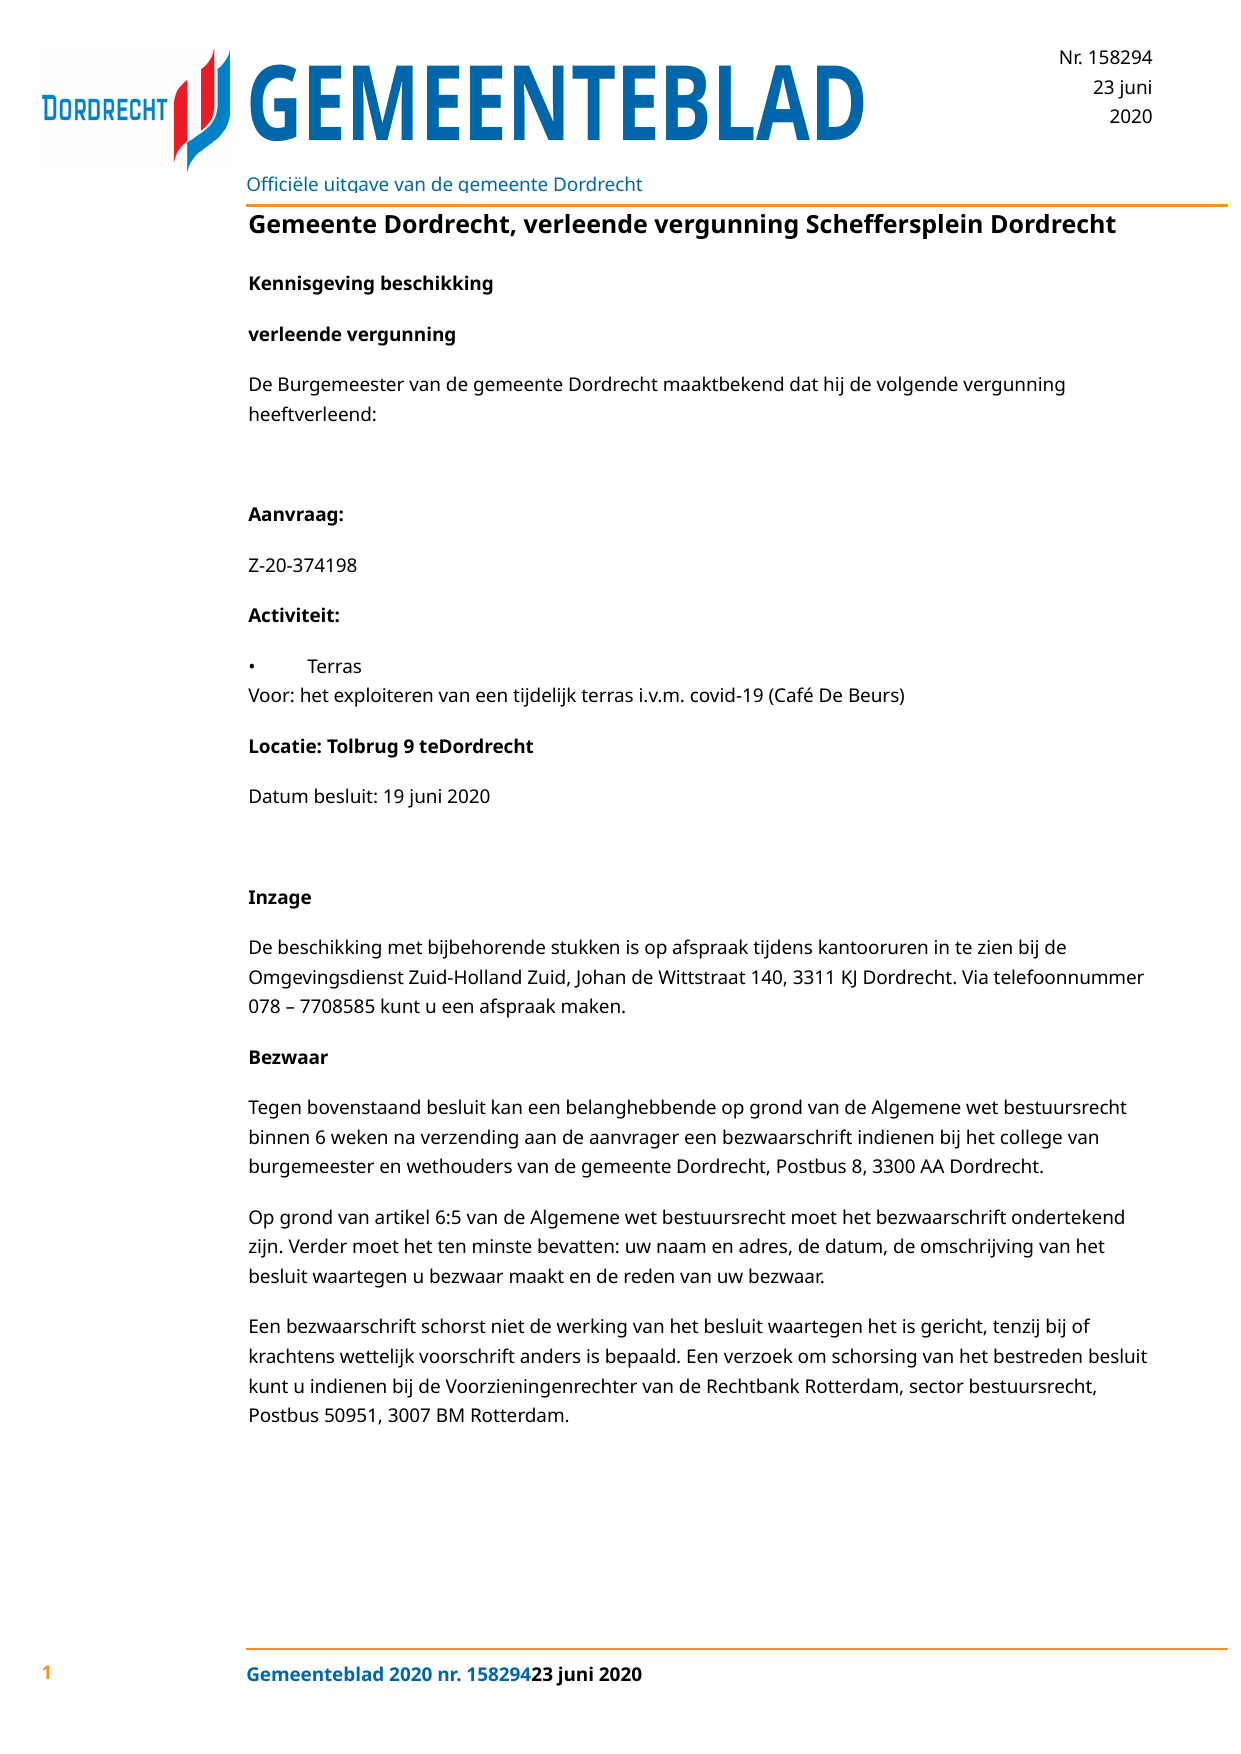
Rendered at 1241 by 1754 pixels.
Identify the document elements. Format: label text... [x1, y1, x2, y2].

picture [41, 47, 231, 172]
list Terras [248, 653, 1152, 678]
text Activiteit: [248, 602, 1152, 628]
text Op grond van artikel 6:5 van de Algemene wet bestuursrecht moet het bezwaarschrift ondertekend zijn. Verder moet het ten minste bevatten: uw naam en adres, de datum, de omschrijving van het besluit waartegen u bezwaar maakt en de reden van uw bezwaar. [248, 1204, 1152, 1289]
text verleende vergunning [248, 321, 1152, 346]
text Datum besluit: 19 juni 2020 [248, 783, 1152, 809]
text Aanvraag: [248, 502, 1152, 527]
text Z-20-374198 [248, 552, 1152, 578]
text Bezwaar [248, 1044, 1152, 1070]
text Een bezwaarschrift schorst niet de werking van het besluit waartegen het is gericht, tenzij bij of krachtens wettelijk voorschrift anders is bepaald. Een verzoek om schorsing van het bestreden besluit kunt u indienen bij de Voorzieningenrechter van de Rechtbank Rotterdam, sector bestuursrecht, Postbus 50951, 3007 BM Rotterdam. [248, 1314, 1152, 1428]
text De Burgemeester van de gemeente Dordrecht maaktbekend dat hij de volgende vergunning heeftverleend: [248, 371, 1152, 426]
text Kennisgeving beschikking [248, 270, 1152, 296]
text Gemeente Dordrecht, verleende vergunning Scheffersplein Dordrecht [248, 207, 1152, 241]
text Inzage [248, 884, 1152, 910]
text Voor: het exploiteren van een tijdelijk terras i.v.m. covid-19 (Café De Beurs) [248, 682, 1152, 708]
text Locatie: Tolbrug 9 teDordrecht [248, 733, 1152, 758]
text De beschikking met bijbehorende stukken is op afspraak tijdens kantooruren in te zien bij de Omgevingsdienst Zuid-Holland Zuid, Johan de Wittstraat 140, 3311 KJ Dordrecht. Via telefoonnummer 078 – 7708585 kunt u een afspraak maken. [248, 934, 1152, 1019]
text Tegen bovenstaand besluit kan een belanghebbende op grond van de Algemene wet bestuursrecht binnen 6 weken na verzending aan de aanvrager een bezwaarschrift indienen bij het college van burgemeester en wethouders van de gemeente Dordrecht, Postbus 8, 3300 AA Dordrecht. [248, 1094, 1152, 1179]
